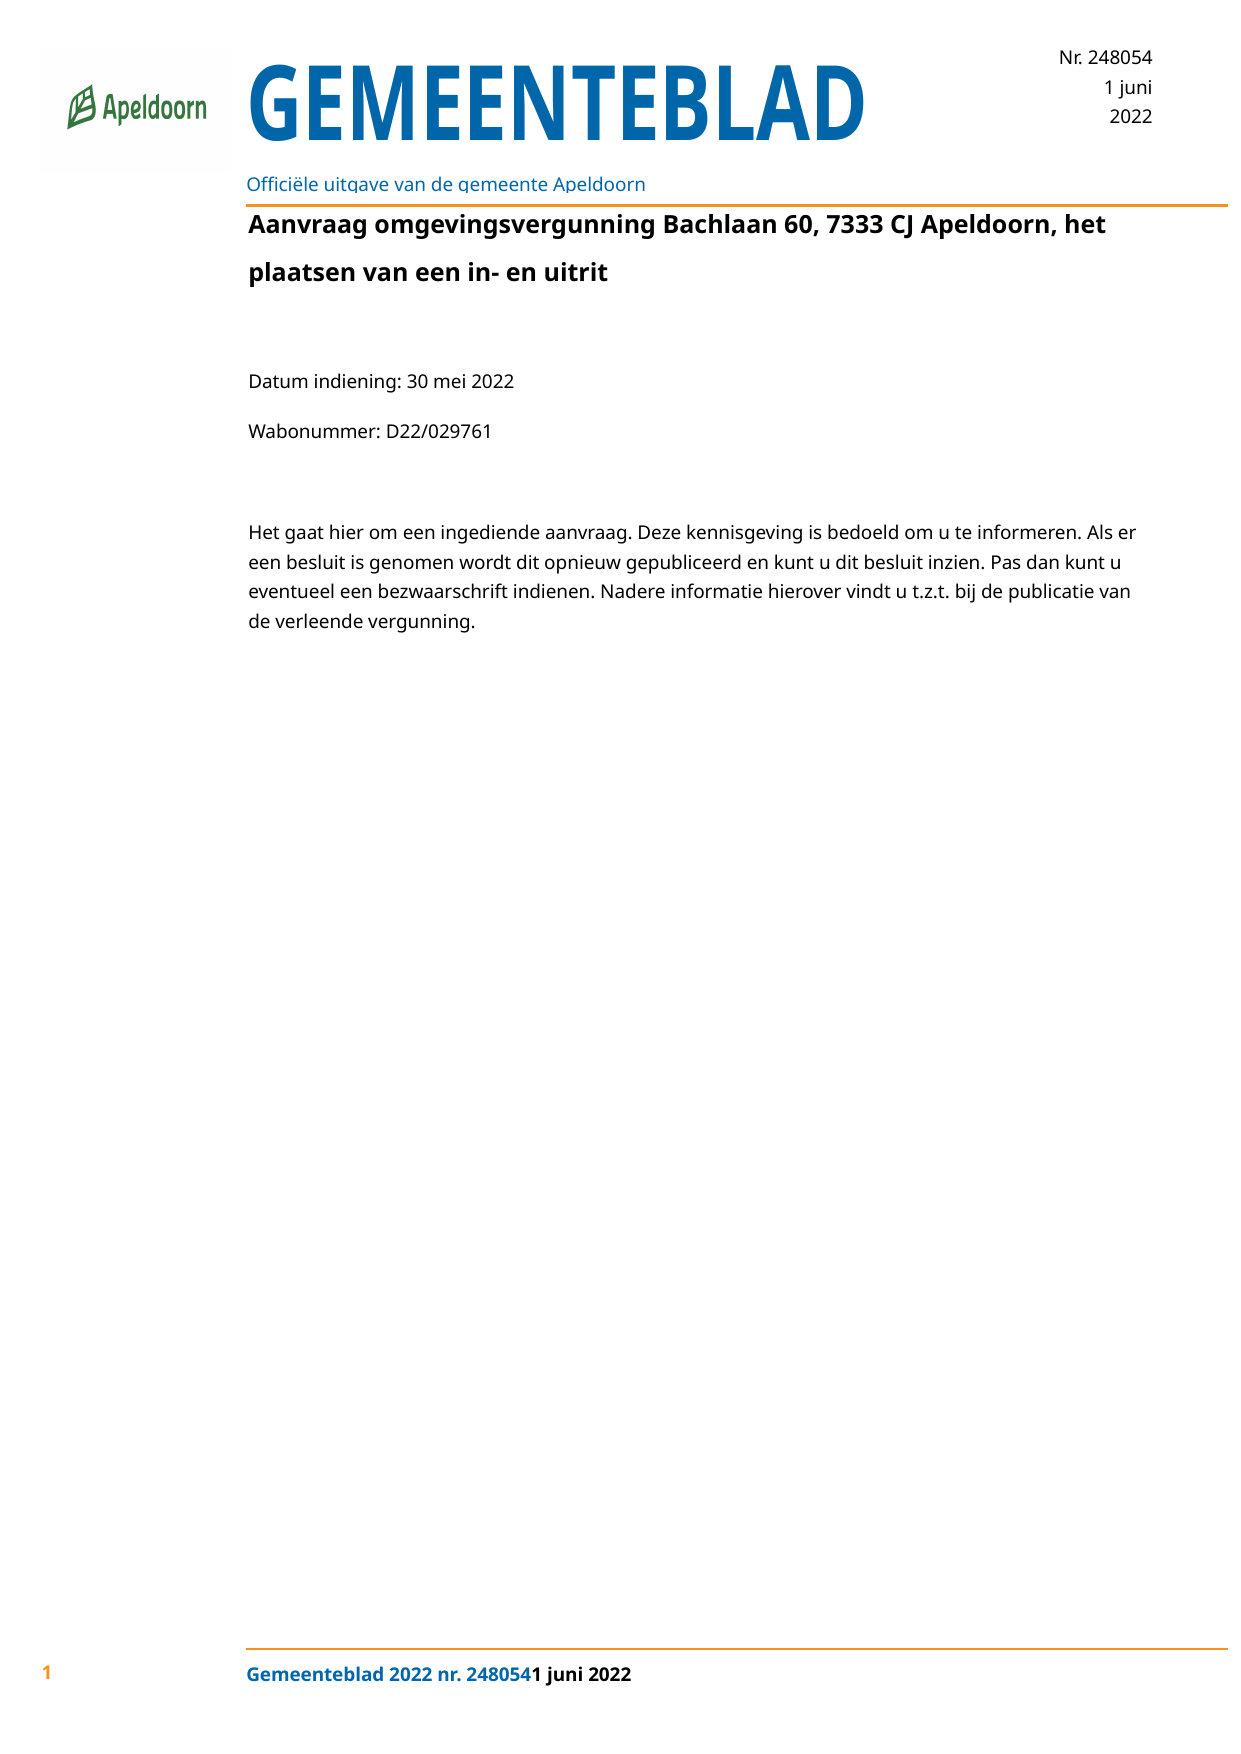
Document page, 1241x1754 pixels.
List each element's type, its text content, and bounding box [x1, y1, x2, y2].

text Wabonummer: D22/029761 [248, 419, 1152, 444]
picture [41, 47, 231, 172]
text Aanvraag omgevingsvergunning Bachlaan 60, 7333 CJ Apeldoorn, het plaatsen van een in- en uitrit [248, 207, 1152, 288]
text Datum indiening: 30 mei 2022 [248, 368, 1152, 394]
text Het gaat hier om een ingediende aanvraag. Deze kennisgeving is bedoeld om u te informeren. Als er een besluit is genomen wordt dit opnieuw gepubliceerd en kunt u dit besluit inzien. Pas dan kunt u eventueel een bezwaarschrift indienen. Nadere informatie hierover vindt u t.z.t. bij de publicatie van de verleende vergunning. [248, 519, 1152, 634]
